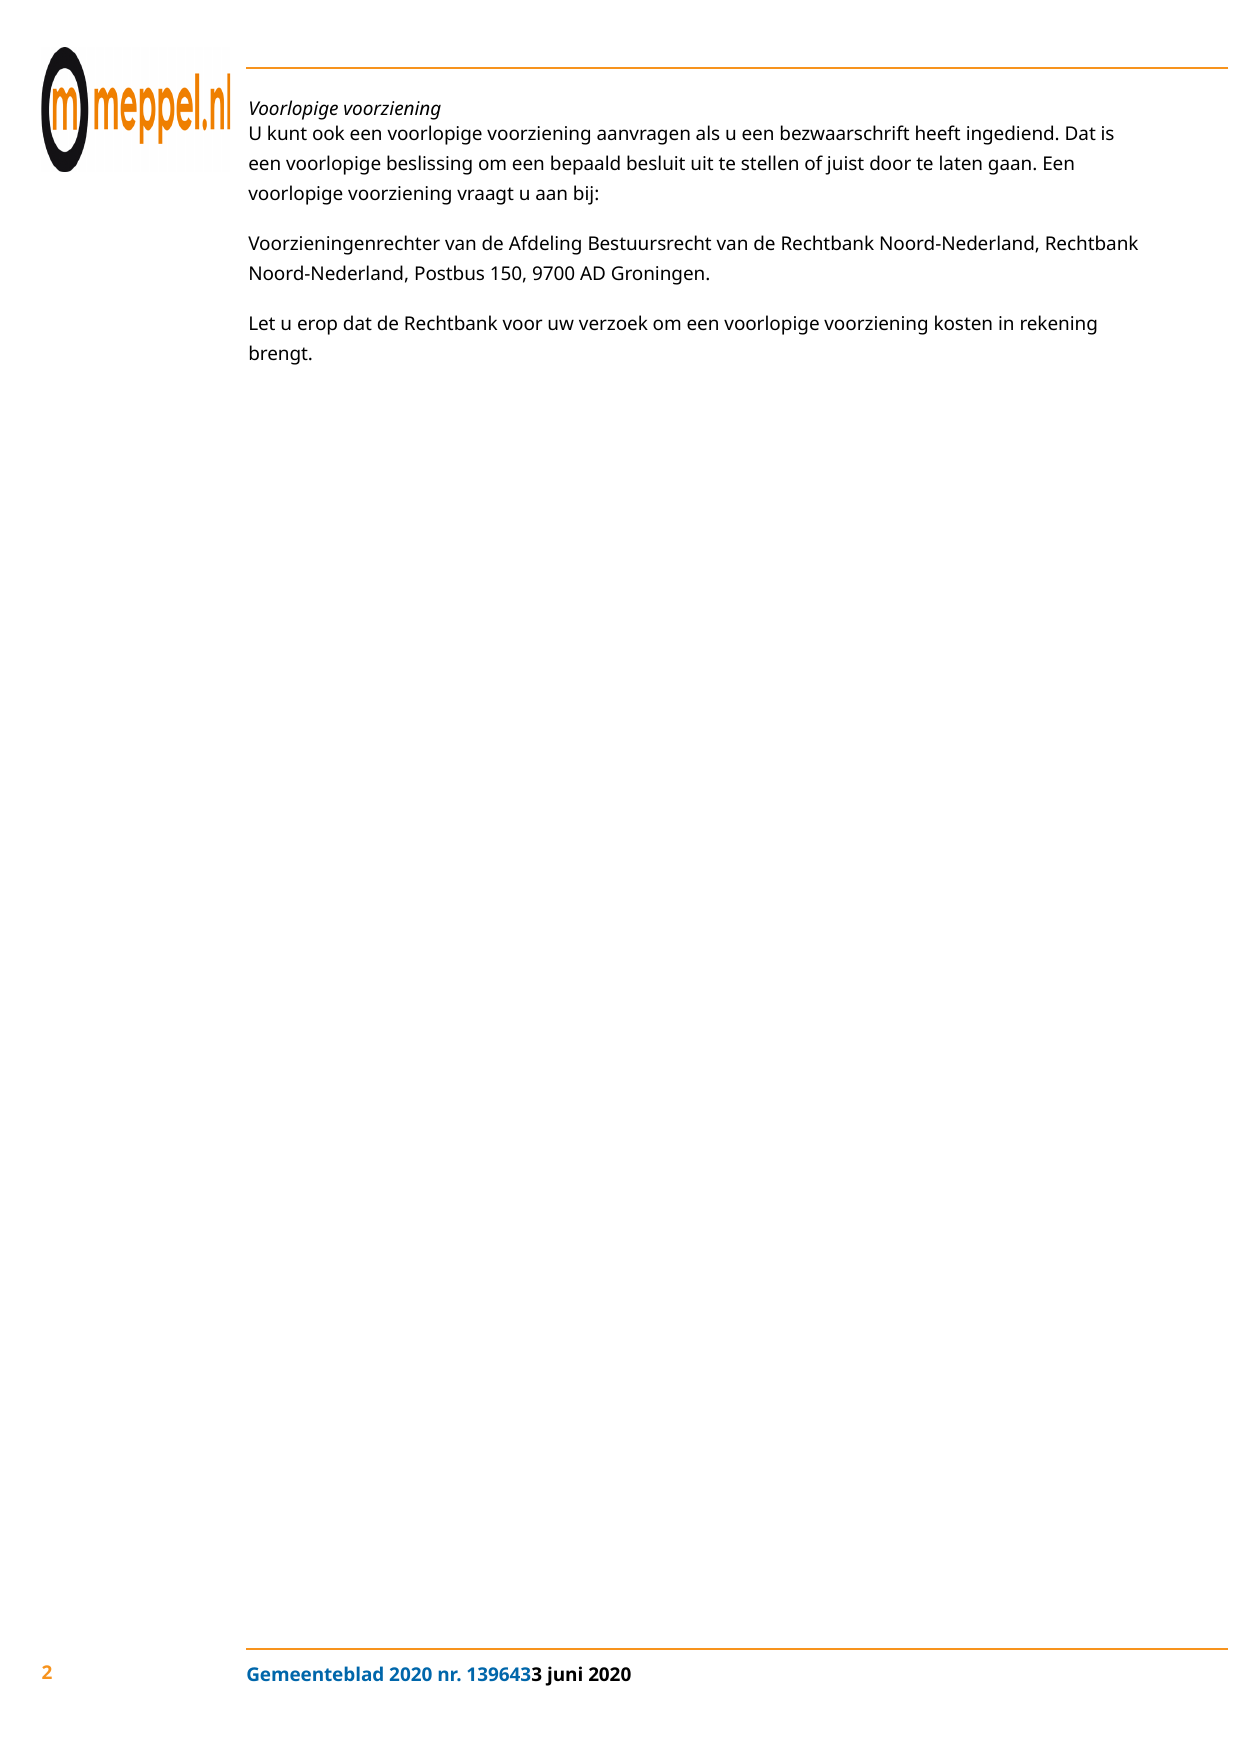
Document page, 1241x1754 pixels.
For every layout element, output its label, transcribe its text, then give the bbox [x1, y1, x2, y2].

text Let u erop dat de Rechtbank voor uw verzoek om een voorlopige voorziening kosten in rekening brengt. [248, 310, 1152, 365]
text U kunt ook een voorlopige voorziening aanvragen als u een bezwaarschrift heeft ingediend. Dat is een voorlopige beslissing om een bepaald besluit uit te stellen of juist door te laten gaan. Een voorlopige voorziening vraagt u aan bij: [248, 121, 1152, 205]
picture [41, 47, 231, 172]
text Voorlopige voorziening [248, 95, 1152, 121]
text Voorzieningenrechter van de Afdeling Bestuursrecht van de Rechtbank Noord-Nederland, Rechtbank Noord-Nederland, Postbus 150, 9700 AD Groningen. [248, 230, 1152, 285]
